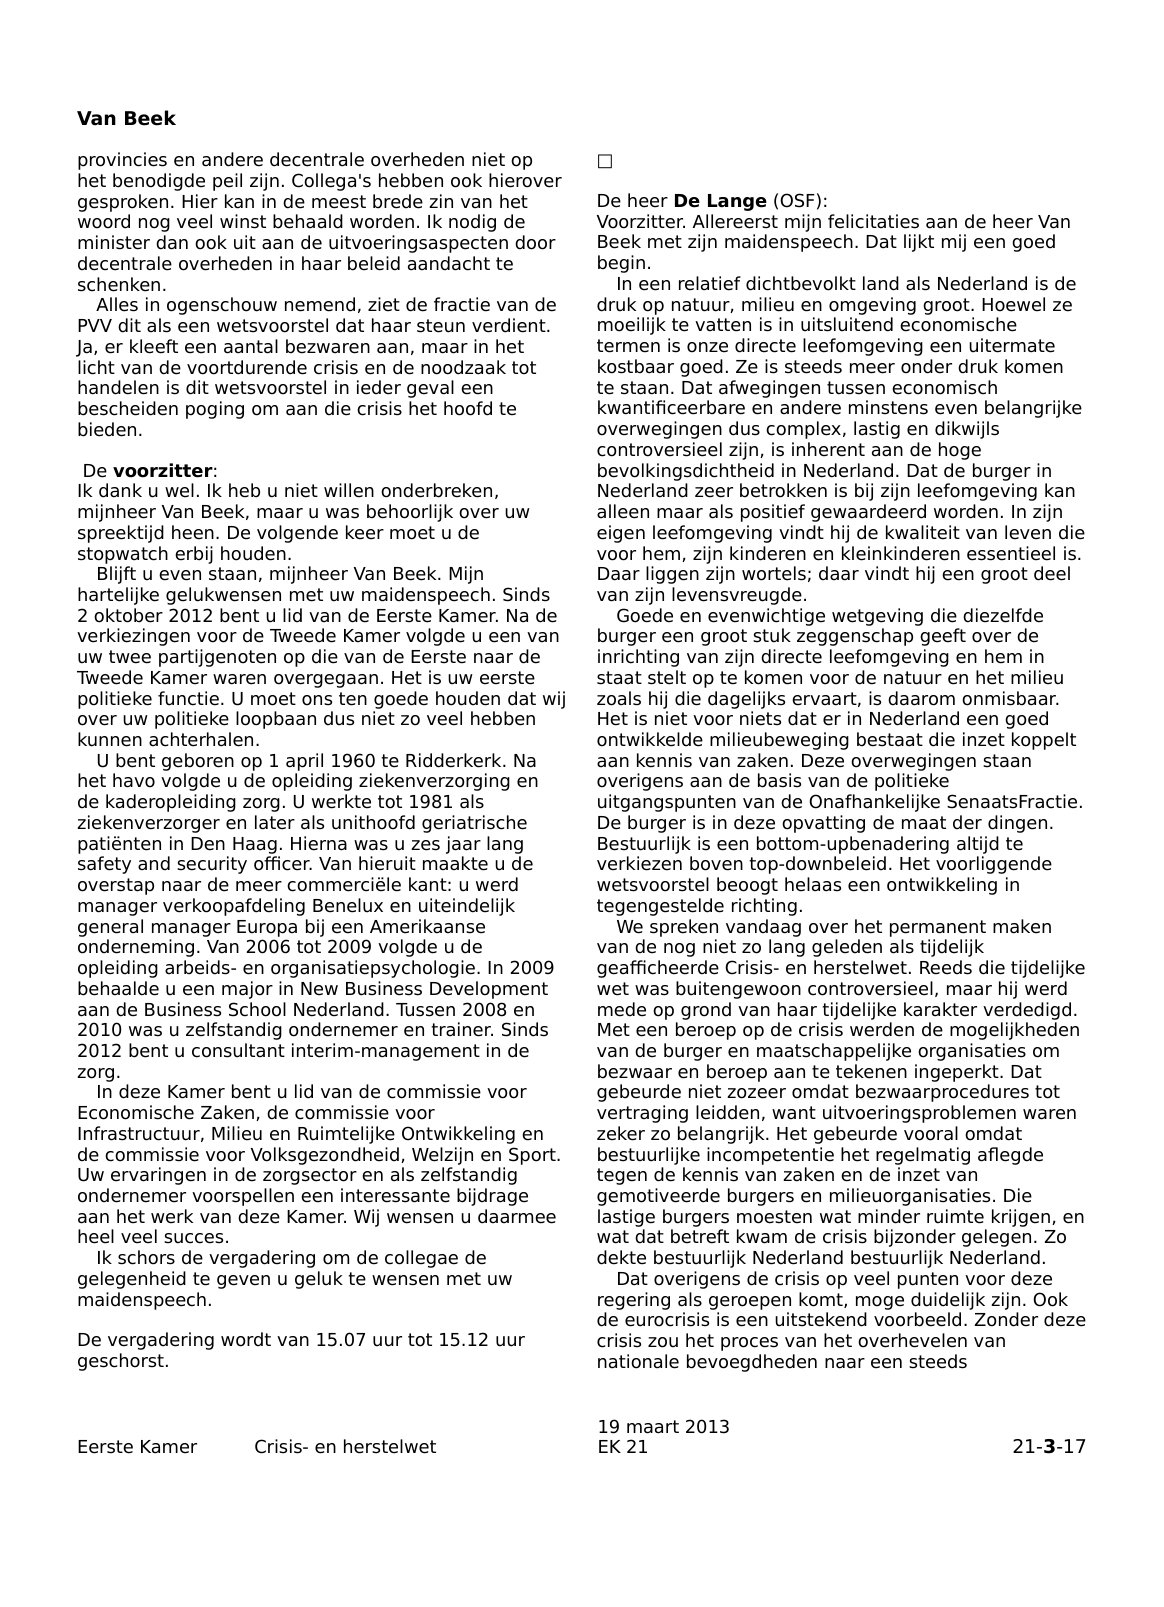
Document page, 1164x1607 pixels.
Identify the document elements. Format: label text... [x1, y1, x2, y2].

text U bent geboren op 1 april 1960 te Ridderkerk. Na het havo volgde u de opleiding ziekenverzorging en de kaderopleiding zorg. U werkte tot 1981 als ziekenverzorger en later als unithoofd geriatrische patiënten in Den Haag. Hierna was u zes jaar lang safety and security officer. Van hieruit maakte u de overstap naar de meer commerciële kant: u werd manager verkoopafdeling Benelux en uiteindelijk general manager Europa bij een Amerikaanse onderneming. Van 2006 tot 2009 volgde u de opleiding arbeids- en organisatiepsychologie. In 2009 behaalde u een major in New Business Development aan de Business School Nederland. Tussen 2008 en 2010 was u zelfstandig ondernemer en trainer. Sinds 2012 bent u consultant interim-management in de zorg. [77, 751, 567, 1082]
text Blijft u even staan, mijnheer Van Beek. Mijn hartelijke gelukwensen met uw maidenspeech. Sinds 2 oktober 2012 bent u lid van de Eerste Kamer. Na de verkiezingen voor de Tweede Kamer volgde u een van uw twee partijgenoten op die van de Eerste naar de Tweede Kamer waren overgegaan. Het is uw eerste politieke functie. U moet ons ten goede houden dat wij over uw politieke loopbaan dus niet zo veel hebben kunnen achterhalen. [77, 564, 567, 751]
text De vergadering wordt van 15.07 uur tot 15.12 uur geschorst. [77, 1330, 567, 1372]
text provincies en andere decentrale overheden niet op het benodigde peil zijn. Collega's hebben ook hierover gesproken. Hier kan in de meest brede zin van het woord nog veel winst behaald worden. Ik nodig de minister dan ook uit aan de uitvoeringsaspecten door decentrale overheden in haar beleid aandacht te schenken. [77, 150, 567, 295]
text Voorzitter. Allereerst mijn felicitaties aan de heer Van Beek met zijn maidenspeech. Dat lijkt mij een goed begin. [596, 212, 1087, 274]
text Ik dank u wel. Ik heb u niet willen onderbreken, mijnheer Van Beek, maar u was behoorlijk over uw spreektijd heen. De volgende keer moet u de stopwatch erbij houden. [77, 481, 567, 564]
text De voorzitter: [77, 460, 567, 481]
text Ik schors de vergadering om de collegae de gelegenheid te geven u geluk te wensen met uw maidenspeech. [77, 1248, 567, 1310]
text Goede en evenwichtige wetgeving die diezelfde burger een groot stuk zeggenschap geeft over de inrichting van zijn directe leefomgeving en hem in staat stelt op te komen voor de natuur en het milieu zoals hij die dagelijks ervaart, is daarom onmisbaar. Het is niet voor niets dat er in Nederland een goed ontwikkelde milieubeweging bestaat die inzet koppelt aan kennis van zaken. Deze overwegingen staan overigens aan de basis van de politieke uitgangspunten van de Onafhankelijke SenaatsFractie. De burger is in deze opvatting de maat der dingen. Bestuurlijk is een bottom-upbenadering altijd te verkiezen boven top-downbeleid. Het voorliggende wetsvoorstel beoogt helaas een ontwikkeling in tegengestelde richting. [596, 606, 1087, 916]
text In deze Kamer bent u lid van de commissie voor Economische Zaken, de commissie voor Infrastructuur, Milieu en Ruimtelijke Ontwikkeling en de commissie voor Volksgezondheid, Welzijn en Sport. Uw ervaringen in de zorgsector en als zelfstandig ondernemer voorspellen een interessante bijdrage aan het werk van deze Kamer. Wij wensen u daarmee heel veel succes. [77, 1082, 567, 1248]
text □ [596, 150, 1087, 171]
text De heer De Lange (OSF): [596, 191, 1087, 212]
text Alles in ogenschouw nemend, ziet de fractie van de PVV dit als een wetsvoorstel dat haar steun verdient. Ja, er kleeft een aantal bezwaren aan, maar in het licht van de voortdurende crisis en de noodzaak tot handelen is dit wetsvoorstel in ieder geval een bescheiden poging om aan die crisis het hoofd te bieden. [77, 295, 567, 440]
text In een relatief dichtbevolkt land als Nederland is de druk op natuur, milieu en omgeving groot. Hoewel ze moeilijk te vatten is in uitsluitend economische termen is onze directe leefomgeving een uitermate kostbaar goed. Ze is steeds meer onder druk komen te staan. Dat afwegingen tussen economisch kwantificeerbare en andere minstens even belangrijke overwegingen dus complex, lastig en dikwijls controversieel zijn, is inherent aan de hoge bevolkingsdichtheid in Nederland. Dat de burger in Nederland zeer betrokken is bij zijn leefomgeving kan alleen maar als positief gewaardeerd worden. In zijn eigen leefomgeving vindt hij de kwaliteit van leven die voor hem, zijn kinderen en kleinkinderen essentieel is. Daar liggen zijn wortels; daar vindt hij een groot deel van zijn levensvreugde. [596, 274, 1087, 606]
text We spreken vandaag over het permanent maken van de nog niet zo lang geleden als tijdelijk geafficheerde Crisis- en herstelwet. Reeds die tijdelijke wet was buitengewoon controversieel, maar hij werd mede op grond van haar tijdelijke karakter verdedigd. Met een beroep op de crisis werden de mogelijkheden van de burger en maatschappelijke organisaties om bezwaar en beroep aan te tekenen ingeperkt. Dat gebeurde niet zozeer omdat bezwaarprocedures tot vertraging leidden, want uitvoeringsproblemen waren zeker zo belangrijk. Het gebeurde vooral omdat bestuurlijke incompetentie het regelmatig aflegde tegen de kennis van zaken en de inzet van gemotiveerde burgers en milieuorganisaties. Die lastige burgers moesten wat minder ruimte krijgen, en wat dat betreft kwam de crisis bijzonder gelegen. Zo dekte bestuurlijk Nederland bestuurlijk Nederland. [596, 916, 1087, 1269]
text Dat overigens de crisis op veel punten voor deze regering als geroepen komt, moge duidelijk zijn. Ook de eurocrisis is een uitstekend voorbeeld. Zonder deze crisis zou het proces van het overhevelen van nationale bevoegdheden naar een steeds [596, 1269, 1087, 1372]
